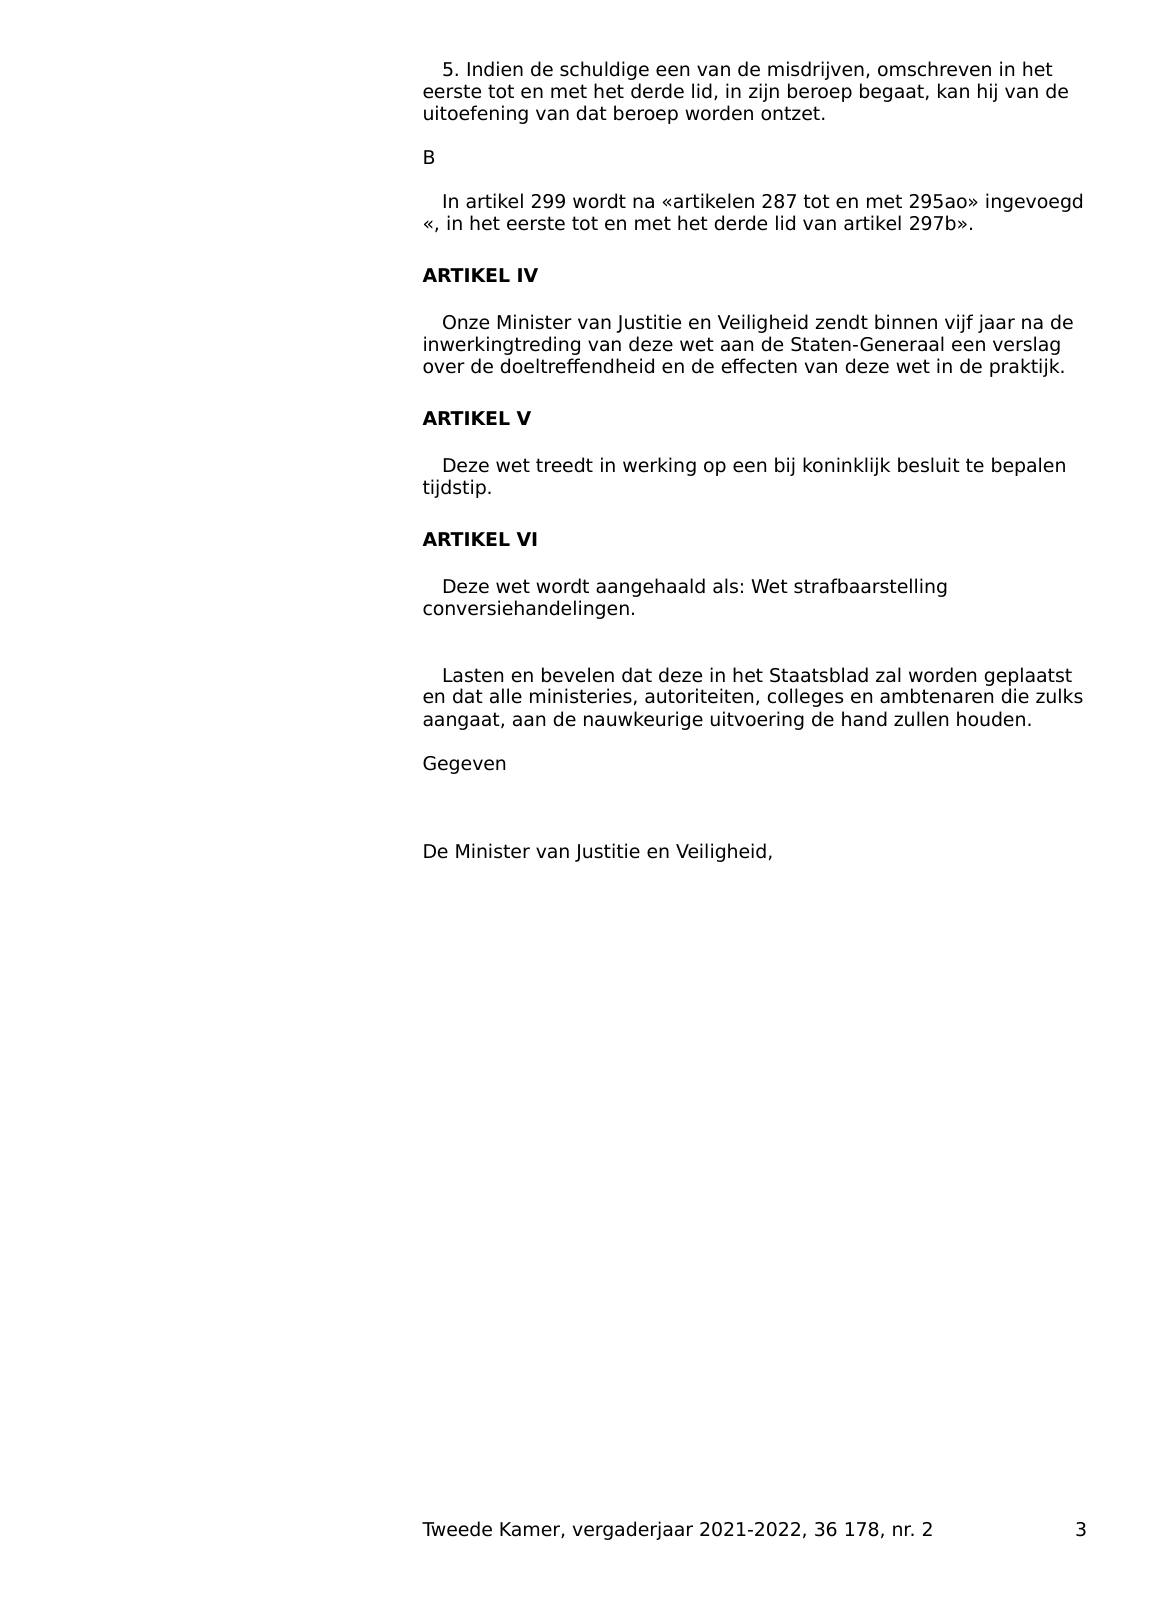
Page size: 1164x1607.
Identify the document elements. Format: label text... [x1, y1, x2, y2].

text B [422, 147, 1087, 169]
text Lasten en bevelen dat deze in het Staatsblad zal worden geplaatst en dat alle ministeries, autoriteiten, colleges en ambtenaren die zulks aangaat, aan de nauwkeurige uitvoering de hand zullen houden. [422, 664, 1087, 730]
text 5. Indien de schuldige een van de misdrijven, omschreven in het eerste tot en met het derde lid, in zijn beroep begaat, kan hij van de uitoefening van dat beroep worden ontzet. [422, 59, 1087, 125]
subtitle ARTIKEL IV [422, 265, 1087, 287]
text Deze wet wordt aangehaald als: Wet strafbaarstelling conversiehandelingen. [422, 576, 1087, 620]
text Deze wet treedt in werking op een bij koninklijk besluit te bepalen tijdstip. [422, 455, 1087, 499]
text De Minister van Justitie en Veiligheid, [422, 841, 1087, 863]
text Gegeven [422, 753, 1087, 774]
subtitle ARTIKEL V [422, 408, 1087, 430]
text In artikel 299 wordt na «artikelen 287 tot en met 295ao» ingevoegd «, in het eerste tot en met het derde lid van artikel 297b». [422, 191, 1087, 235]
text Onze Minister van Justitie en Veiligheid zendt binnen vijf jaar na de inwerkingtreding van deze wet aan de Staten-Generaal een verslag over de doeltreffendheid en de effecten van deze wet in de praktijk. [422, 312, 1087, 378]
subtitle ARTIKEL VI [422, 529, 1087, 551]
